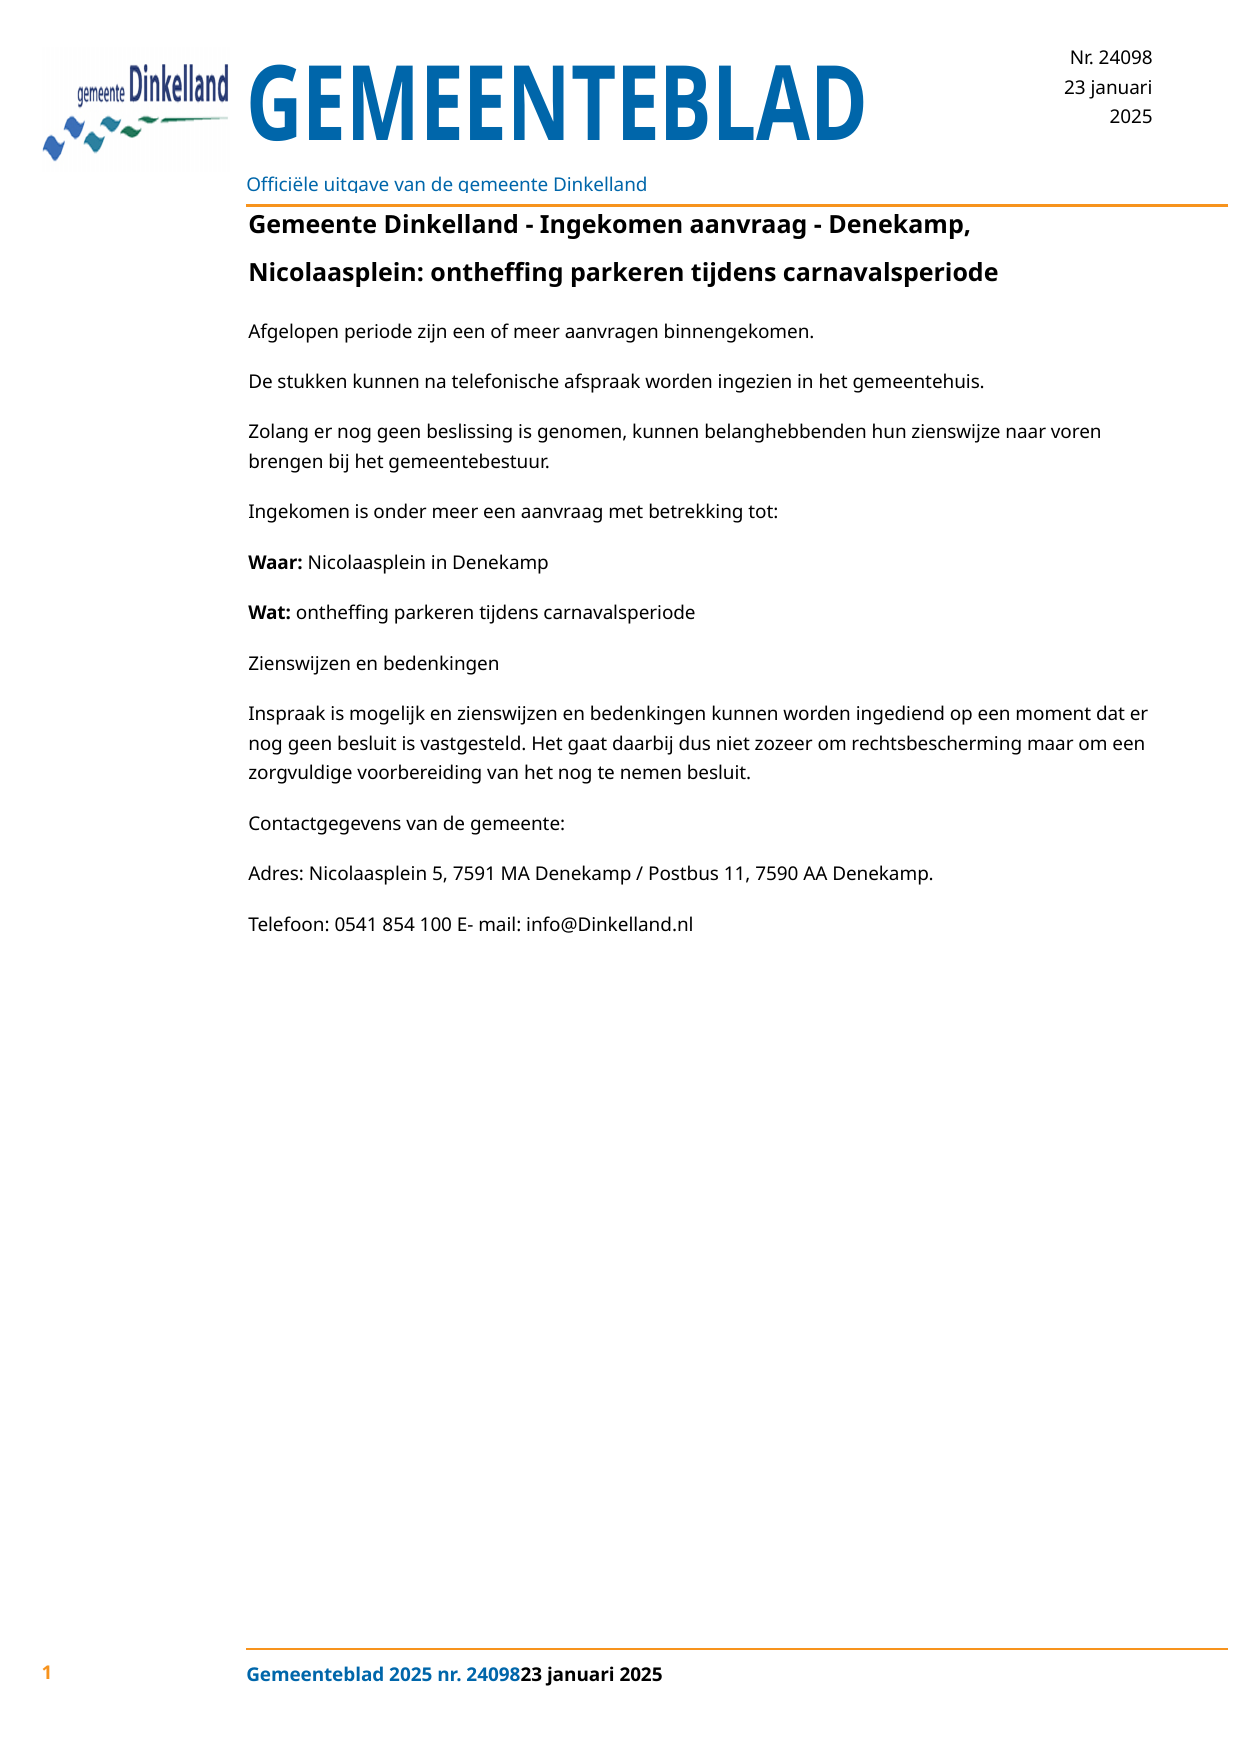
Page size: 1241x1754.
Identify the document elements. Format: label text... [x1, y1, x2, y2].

text Afgelopen periode zijn een of meer aanvragen binnengekomen. [248, 318, 1152, 344]
text Adres: Nicolaasplein 5, 7591 MA Denekamp / Postbus 11, 7590 AA Denekamp. [248, 860, 1152, 886]
text Wat: ontheffing parkeren tijdens carnavalsperiode [248, 599, 1152, 625]
text De stukken kunnen na telefonische afspraak worden ingezien in het gemeentehuis. [248, 368, 1152, 394]
text Telefoon: 0541 854 100 E- mail: info@Dinkelland.nl [248, 911, 1152, 937]
text Gemeente Dinkelland - Ingekomen aanvraag - Denekamp, Nicolaasplein: ontheffing parkeren tijdens carnavalsperiode [248, 207, 1152, 288]
text Waar: Nicolaasplein in Denekamp [248, 549, 1152, 575]
text Contactgegevens van de gemeente: [248, 810, 1152, 836]
picture [41, 47, 231, 172]
text Inspraak is mogelijk en zienswijzen en bedenkingen kunnen worden ingediend op een moment dat er nog geen besluit is vastgesteld. Het gaat daarbij dus niet zozeer om rechtsbescherming maar om een zorgvuldige voorbereiding van het nog te nemen besluit. [248, 700, 1152, 785]
text Zienswijzen en bedenkingen [248, 650, 1152, 676]
text Zolang er nog geen beslissing is genomen, kunnen belanghebbenden hun zienswijze naar voren brengen bij het gemeentebestuur. [248, 419, 1152, 474]
text Ingekomen is onder meer een aanvraag met betrekking tot: [248, 499, 1152, 524]
